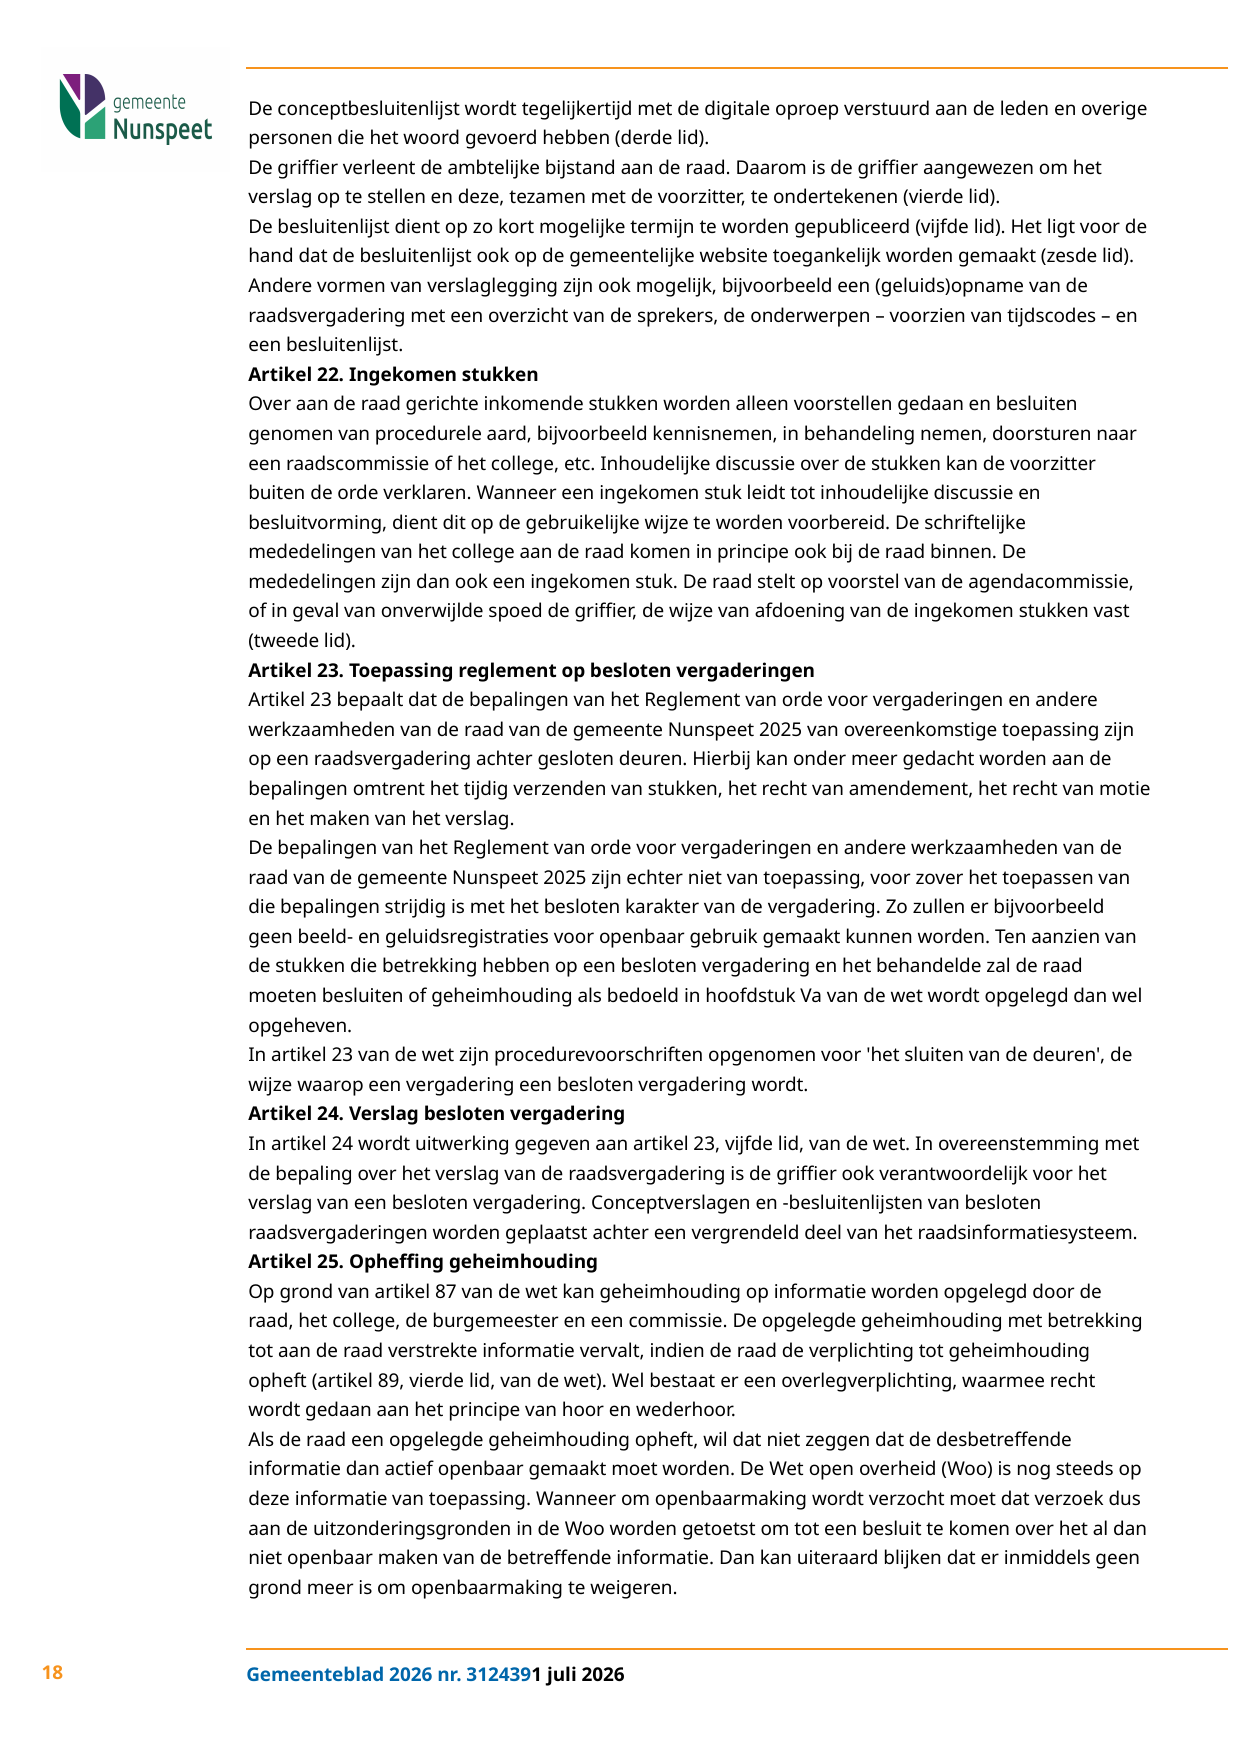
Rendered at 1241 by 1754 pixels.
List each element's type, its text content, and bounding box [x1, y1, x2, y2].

picture [41, 47, 231, 172]
text Artikel 22. Ingekomen stukken [248, 361, 1152, 387]
text De conceptbesluitenlijst wordt tegelijkertijd met de digitale oproep verstuurd aan de leden en overige personen die het woord gevoerd hebben (derde lid). [248, 95, 1152, 150]
text Artikel 23 bepaalt dat de bepalingen van het Reglement van orde voor vergaderingen en andere werkzaamheden van de raad van de gemeente Nunspeet 2025 van overeenkomstige toepassing zijn op een raadsvergadering achter gesloten deuren. Hierbij kan onder meer gedacht worden aan de bepalingen omtrent het tijdig verzenden van stukken, het recht van amendement, het recht van motie en het maken van het verslag. [248, 686, 1152, 831]
text Artikel 25. Opheffing geheimhouding [248, 1248, 1152, 1274]
text In artikel 24 wordt uitwerking gegeven aan artikel 23, vijfde lid, van de wet. In overeenstemming met de bepaling over het verslag van de raadsvergadering is de griffier ook verantwoordelijk voor het verslag van een besloten vergadering. Conceptverslagen en -besluitenlijsten van besloten raadsvergaderingen worden geplaatst achter een vergrendeld deel van het raadsinformatiesysteem. [248, 1130, 1152, 1245]
text Artikel 23. Toepassing reglement op besloten vergaderingen [248, 657, 1152, 683]
text Andere vormen van verslaglegging zijn ook mogelijk, bijvoorbeeld een (geluids)opname van de raadsvergadering met een overzicht van de sprekers, de onderwerpen – voorzien van tijdscodes – en een besluitenlijst. [248, 272, 1152, 357]
text Als de raad een opgelegde geheimhouding opheft, wil dat niet zeggen dat de desbetreffende informatie dan actief openbaar gemaakt moet worden. De Wet open overheid (Woo) is nog steeds op deze informatie van toepassing. Wanneer om openbaarmaking wordt verzocht moet dat verzoek dus aan de uitzonderingsgronden in de Woo worden getoetst om tot een besluit te komen over het al dan niet openbaar maken van de betreffende informatie. Dan kan uiteraard blijken dat er inmiddels geen grond meer is om openbaarmaking te weigeren. [248, 1426, 1152, 1600]
text In artikel 23 van de wet zijn procedurevoorschriften opgenomen voor 'het sluiten van de deuren', de wijze waarop een vergadering een besloten vergadering wordt. [248, 1041, 1152, 1097]
text Over aan de raad gerichte inkomende stukken worden alleen voorstellen gedaan en besluiten genomen van procedurele aard, bijvoorbeeld kennisnemen, in behandeling nemen, doorsturen naar een raadscommissie of het college, etc. Inhoudelijke discussie over de stukken kan de voorzitter buiten de orde verklaren. Wanneer een ingekomen stuk leidt tot inhoudelijke discussie en besluitvorming, dient dit op de gebruikelijke wijze te worden voorbereid. De schriftelijke mededelingen van het college aan de raad komen in principe ook bij de raad binnen. De mededelingen zijn dan ook een ingekomen stuk. De raad stelt op voorstel van de agendacommissie, of in geval van onverwijlde spoed de griffier, de wijze van afdoening van de ingekomen stukken vast (tweede lid). [248, 391, 1152, 653]
text De besluitenlijst dient op zo kort mogelijke termijn te worden gepubliceerd (vijfde lid). Het ligt voor de hand dat de besluitenlijst ook op de gemeentelijke website toegankelijk worden gemaakt (zesde lid). [248, 213, 1152, 268]
text De bepalingen van het Reglement van orde voor vergaderingen en andere werkzaamheden van de raad van de gemeente Nunspeet 2025 zijn echter niet van toepassing, voor zover het toepassen van die bepalingen strijdig is met het besloten karakter van de vergadering. Zo zullen er bijvoorbeeld geen beeld- en geluidsregistraties voor openbaar gebruik gemaakt kunnen worden. Ten aanzien van de stukken die betrekking hebben op een besloten vergadering en het behandelde zal de raad moeten besluiten of geheimhouding als bedoeld in hoofdstuk Va van de wet wordt opgelegd dan wel opgeheven. [248, 834, 1152, 1038]
text De griffier verleent de ambtelijke bijstand aan de raad. Daarom is de griffier aangewezen om het verslag op te stellen en deze, tezamen met de voorzitter, te ondertekenen (vierde lid). [248, 154, 1152, 209]
text Op grond van artikel 87 van de wet kan geheimhouding op informatie worden opgelegd door de raad, het college, de burgemeester en een commissie. De opgelegde geheimhouding met betrekking tot aan de raad verstrekte informatie vervalt, indien de raad de verplichting tot geheimhouding opheft (artikel 89, vierde lid, van de wet). Wel bestaat er een overlegverplichting, waarmee recht wordt gedaan aan het principe van hoor en wederhoor. [248, 1278, 1152, 1422]
text Artikel 24. Verslag besloten vergadering [248, 1101, 1152, 1126]
